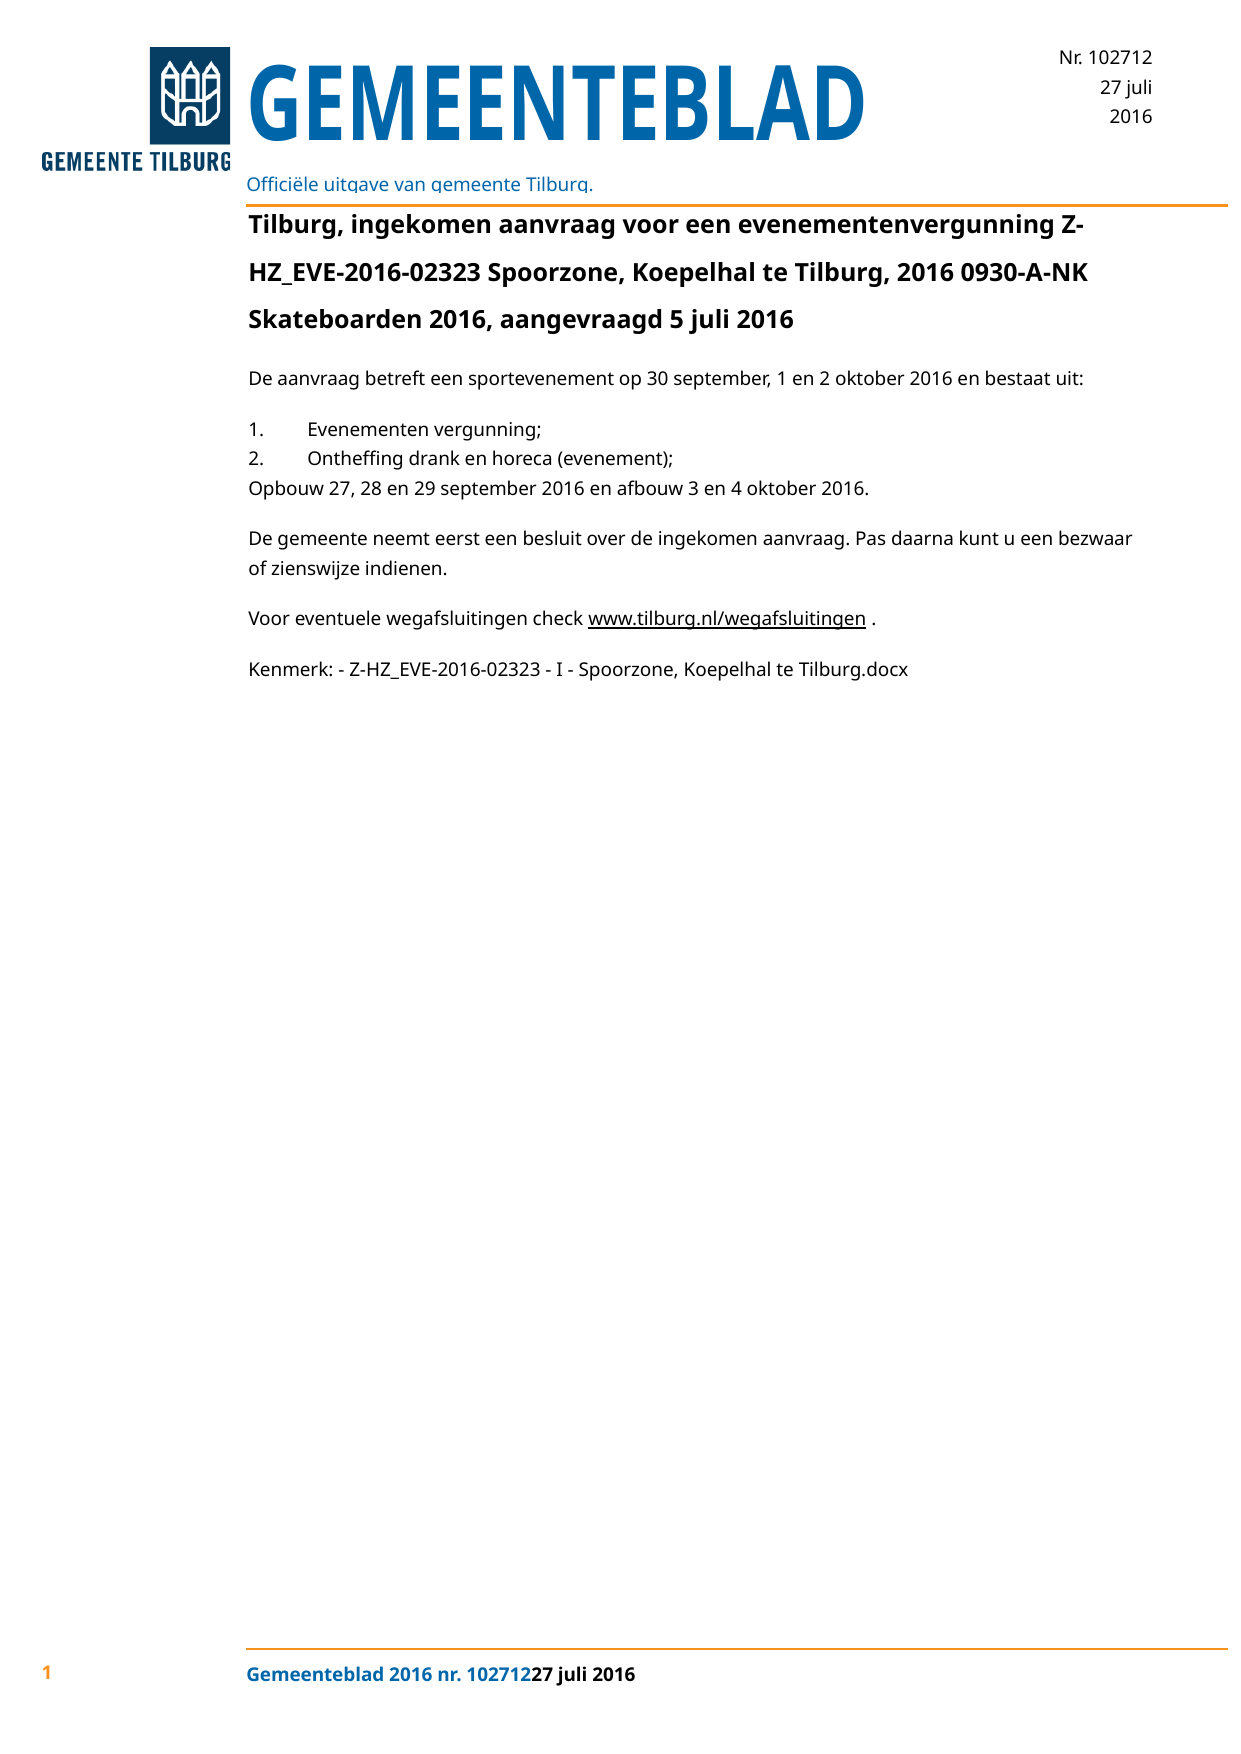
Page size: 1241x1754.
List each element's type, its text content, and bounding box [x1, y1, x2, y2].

list Evenementen vergunning; [248, 416, 1152, 442]
text Voor eventuele wegafsluitingen check www.tilburg.nl/wegafsluitingen . [248, 606, 1152, 631]
text De gemeente neemt eerst een besluit over de ingekomen aanvraag. Pas daarna kunt u een bezwaar of zienswijze indienen. [248, 526, 1152, 581]
list Ontheffing drank en horeca (evenement); [248, 446, 1152, 471]
text Kenmerk: - Z-HZ_EVE-2016-02323 - I - Spoorzone, Koepelhal te Tilburg.docx [248, 656, 1152, 682]
text Tilburg, ingekomen aanvraag voor een evenementenvergunning Z-HZ_EVE-2016-02323 Spoorzone, Koepelhal te Tilburg, 2016 0930-A-NK Skateboarden 2016, aangevraagd 5 juli 2016 [248, 207, 1152, 336]
picture [41, 47, 231, 172]
text De aanvraag betreft een sportevenement op 30 september, 1 en 2 oktober 2016 en bestaat uit: [248, 366, 1152, 391]
text Opbouw 27, 28 en 29 september 2016 en afbouw 3 en 4 oktober 2016. [248, 475, 1152, 501]
